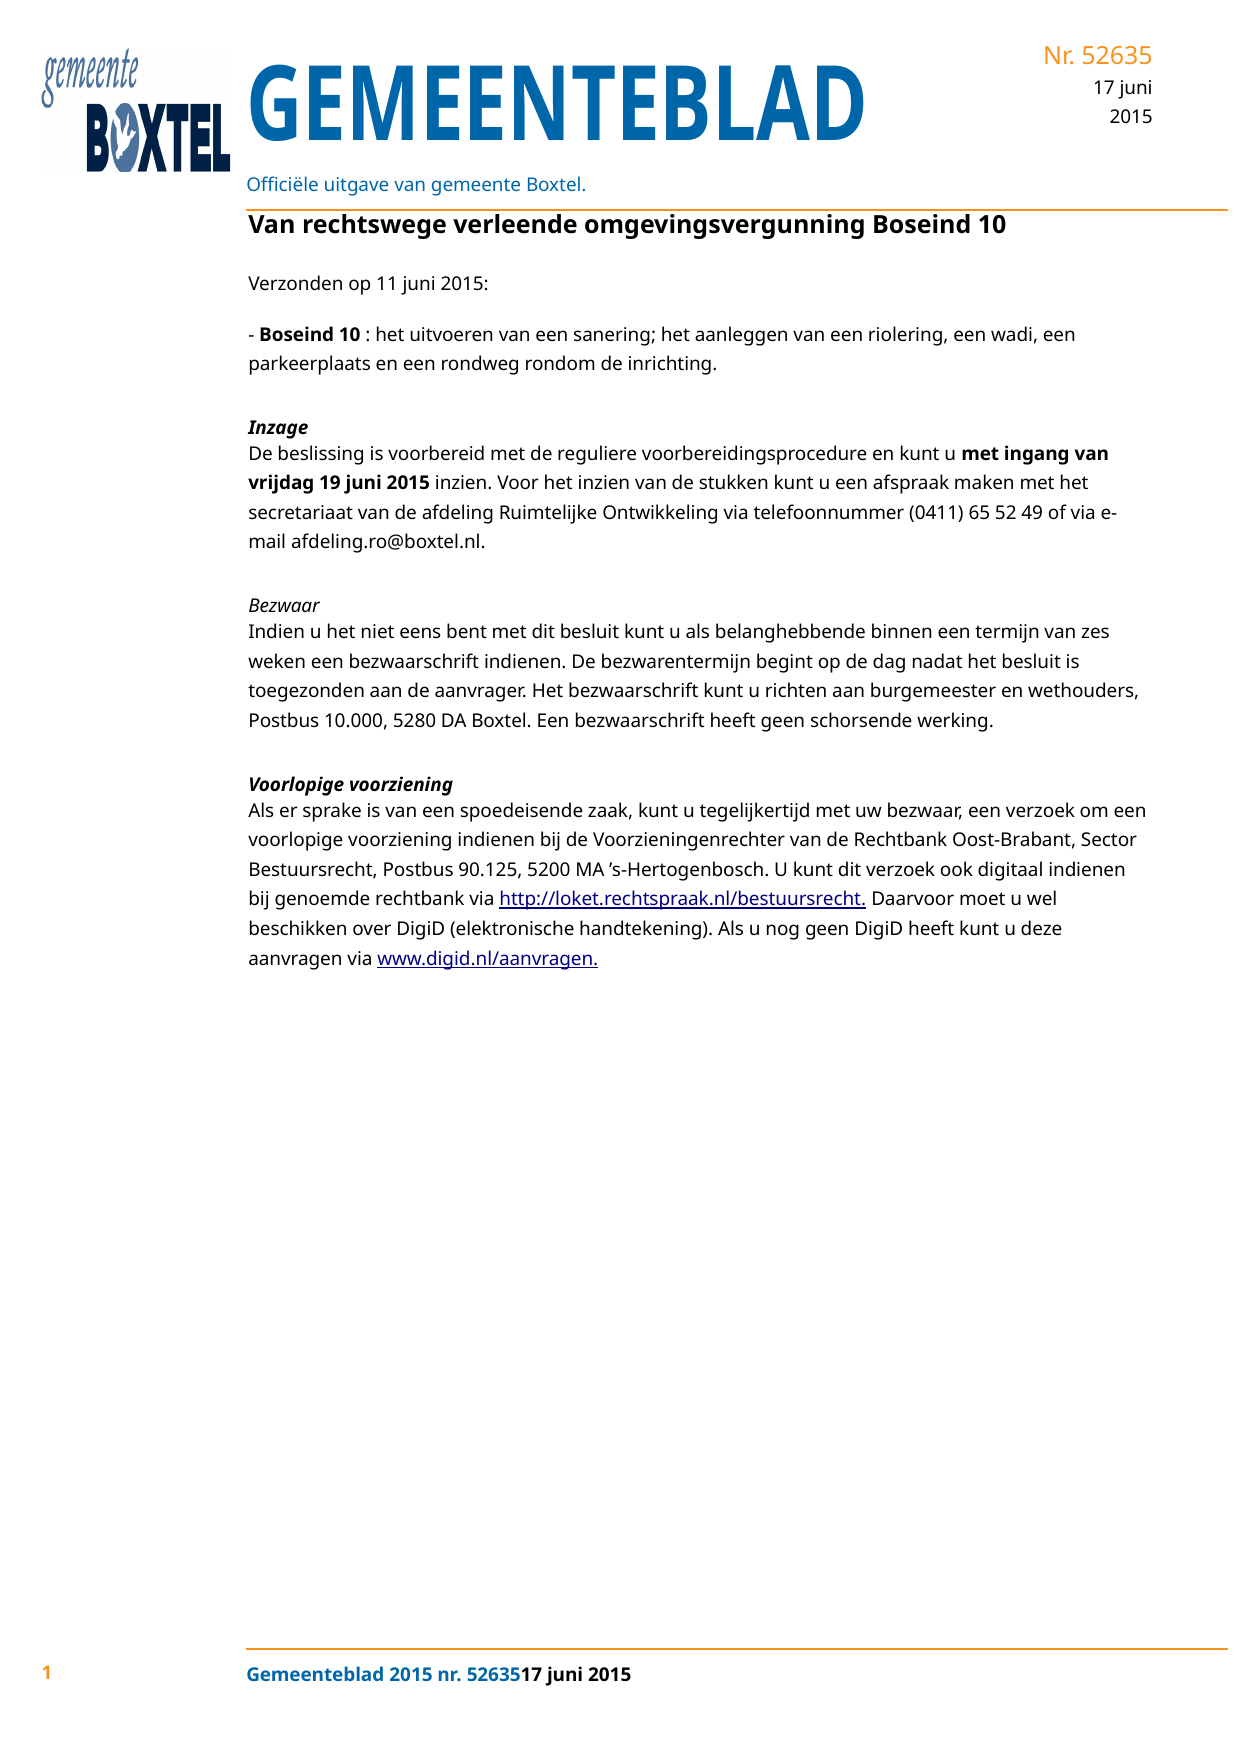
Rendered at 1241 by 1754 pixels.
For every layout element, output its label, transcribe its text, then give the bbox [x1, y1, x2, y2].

text Inzage [248, 414, 1152, 440]
text De beslissing is voorbereid met de reguliere voorbereidingsprocedure en kunt u met ingang van vrijdag 19 juni 2015 inzien. Voor het inzien van de stukken kunt u een afspraak maken met het secretariaat van de afdeling Ruimtelijke Ontwikkeling via telefoonnummer (0411) 65 52 49 of via e-mail afdeling.ro@boxtel.nl. [248, 440, 1152, 554]
text Voorlopige voorziening [248, 771, 1152, 797]
text Bezwaar [248, 593, 1152, 618]
text - Boseind 10 : het uitvoeren van een sanering; het aanleggen van een riolering, een wadi, een parkeerplaats en een rondweg rondom de inrichting. [248, 321, 1152, 376]
text Indien u het niet eens bent met dit besluit kunt u als belanghebbende binnen een termijn van zes weken een bezwaarschrift indienen. De bezwarentermijn begint op de dag nadat het besluit is toegezonden aan de aanvrager. Het bezwaarschrift kunt u richten aan burgemeester en wethouders, Postbus 10.000, 5280 DA Boxtel. Een bezwaarschrift heeft geen schorsende werking. [248, 618, 1152, 733]
text Van rechtswege verleende omgevingsvergunning Boseind 10 [248, 211, 1152, 241]
picture [41, 47, 231, 172]
text Verzonden op 11 juni 2015: [248, 270, 1152, 296]
text Als er sprake is van een spoedeisende zaak, kunt u tegelijkertijd met uw bezwaar, een verzoek om een voorlopige voorziening indienen bij de Voorzieningenrechter van de Rechtbank Oost-Brabant, Sector Bestuursrecht, Postbus 90.125, 5200 MA ’s-Hertogenbosch. U kunt dit verzoek ook digitaal indienen bij genoemde rechtbank via http://loket.rechtspraak.nl/bestuursrecht. Daarvoor moet u wel beschikken over DigiD (elektronische handtekening). Als u nog geen DigiD heeft kunt u deze aanvragen via www.digid.nl/aanvragen. [248, 797, 1152, 971]
